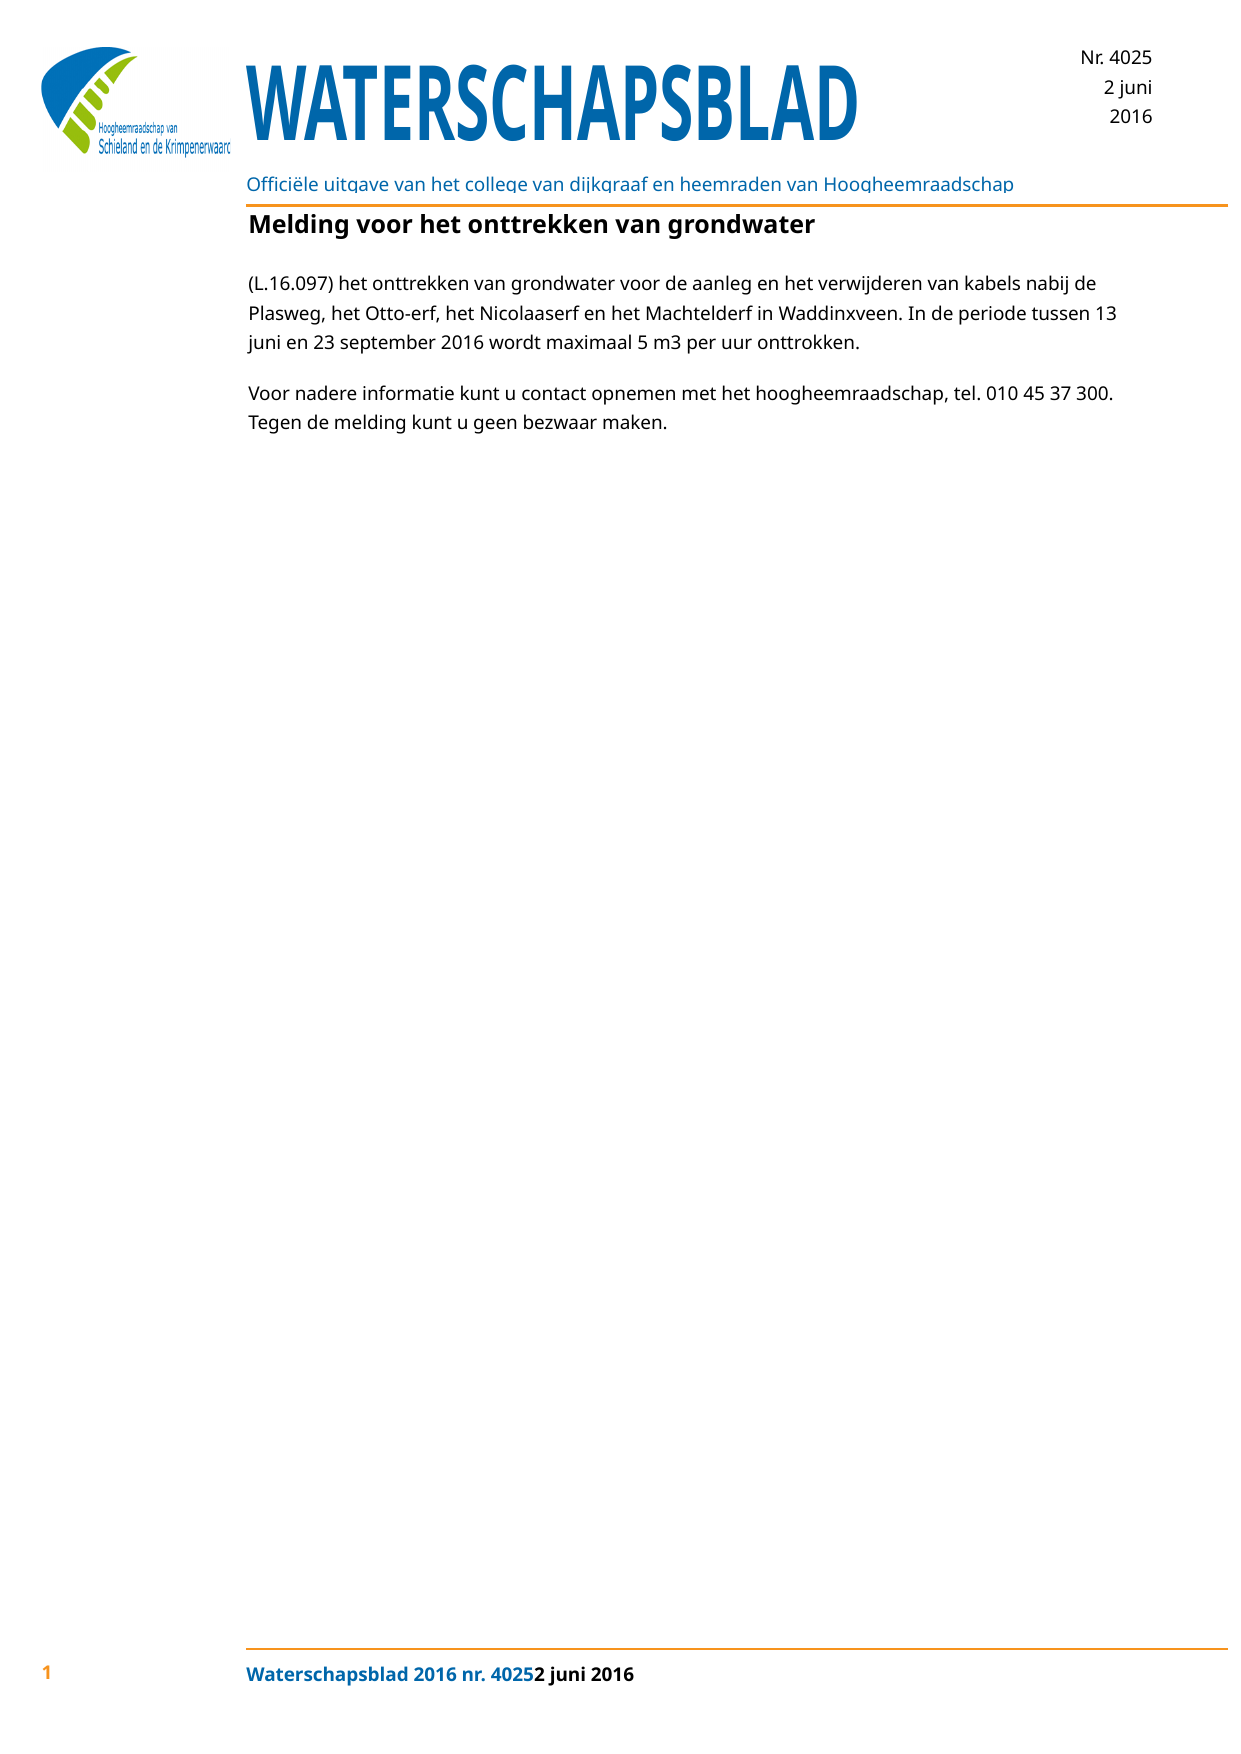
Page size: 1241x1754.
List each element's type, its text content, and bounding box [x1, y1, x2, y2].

text Voor nadere informatie kunt u contact opnemen met het hoogheemraadschap, tel. 010 45 37 300. Tegen de melding kunt u geen bezwaar maken. [248, 380, 1152, 435]
text Melding voor het onttrekken van grondwater [248, 207, 1152, 241]
picture [41, 47, 231, 172]
text (L.16.097) het onttrekken van grondwater voor de aanleg en het verwijderen van kabels nabij de Plasweg, het Otto-erf, het Nicolaaserf en het Machtelderf in Waddinxveen. In de periode tussen 13 juni en 23 september 2016 wordt maximaal 5 m3 per uur onttrokken. [248, 270, 1152, 355]
